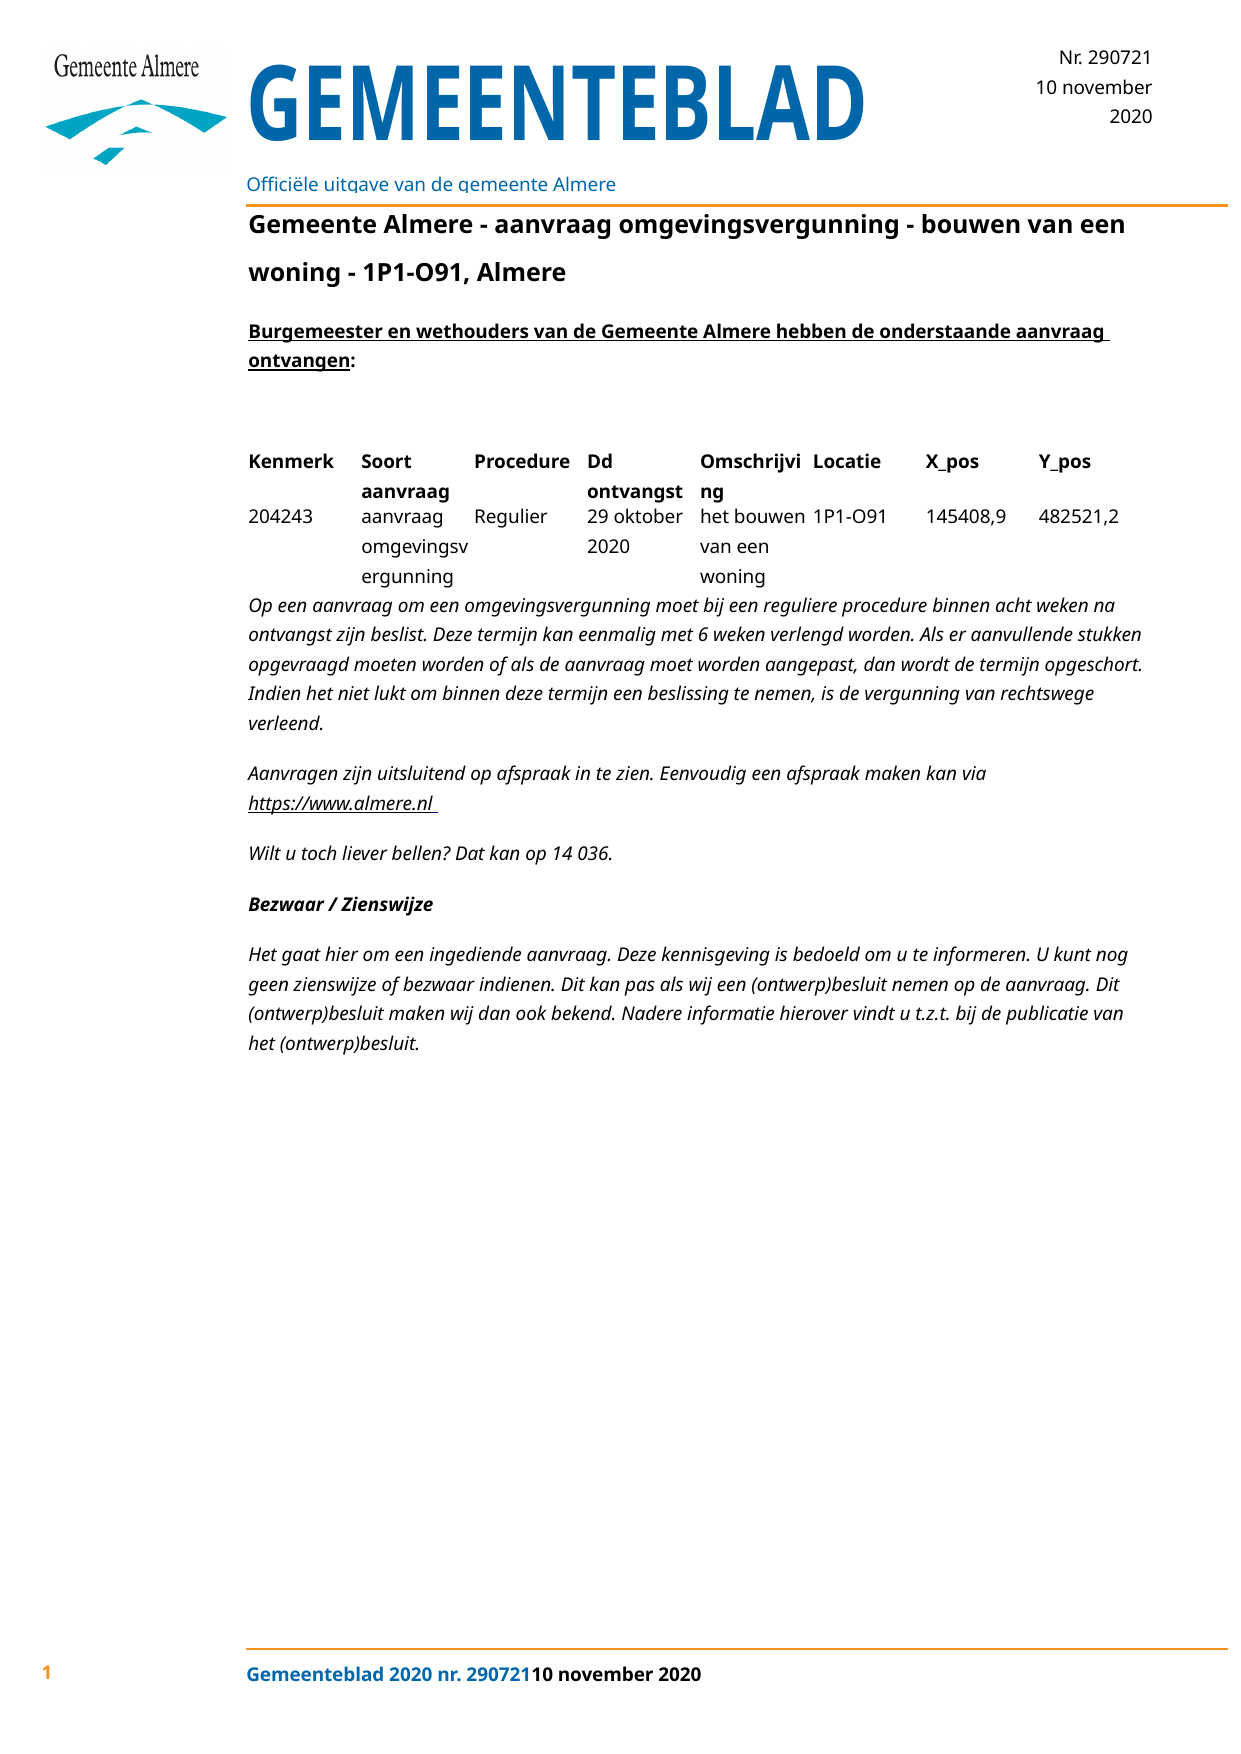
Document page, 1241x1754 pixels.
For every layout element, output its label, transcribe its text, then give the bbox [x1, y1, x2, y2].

table_header Y_pos [1039, 449, 1152, 504]
table_header Locatie [813, 449, 926, 504]
table_cell aanvraag omgevingsvergunning [361, 504, 474, 589]
table_header Kenmerk [248, 449, 361, 504]
text Op een aanvraag om een omgevingsvergunning moet bij een reguliere procedure binnen acht weken na ontvangst zijn beslist. Deze termijn kan eenmalig met 6 weken verlengd worden. Als er aanvullende stukken opgevraagd moeten worden of als de aanvraag moet worden aangepast, dan wordt de termijn opgeschort. Indien het niet lukt om binnen deze termijn een beslissing te nemen, is de vergunning van rechtswege verleend. [248, 592, 1152, 736]
picture [41, 47, 231, 172]
table_cell 482521,2 [1039, 504, 1152, 589]
table_cell 29 oktober 2020 [587, 504, 700, 589]
text Bezwaar / Zienswijze [248, 891, 1152, 917]
table_header X_pos [926, 449, 1038, 504]
table_header Dd ontvangst [587, 449, 700, 504]
table_cell 145408,9 [926, 504, 1038, 589]
table_cell het bouwen van een woning [700, 504, 813, 589]
text Gemeente Almere - aanvraag omgevingsvergunning - bouwen van een woning - 1P1-O91, Almere [248, 207, 1152, 288]
table_cell Regulier [474, 504, 587, 589]
table_cell 204243 [248, 504, 361, 589]
text Het gaat hier om een ingediende aanvraag. Deze kennisgeving is bedoeld om u te informeren. U kunt nog geen zienswijze of bezwaar indienen. Dit kan pas als wij een (ontwerp)besluit nemen op de aanvraag. Dit (ontwerp)besluit maken wij dan ook bekend. Nadere informatie hierover vindt u t.z.t. bij de publicatie van het (ontwerp)besluit. [248, 941, 1152, 1056]
table_header Omschrijving [700, 449, 813, 504]
table_header Procedure [474, 449, 587, 504]
table_header Soort aanvraag [361, 449, 474, 504]
text Wilt u toch liever bellen? Dat kan op 14 036. [248, 841, 1152, 866]
text Aanvragen zijn uitsluitend op afspraak in te zien. Eenvoudig een afspraak maken kan via https://www.almere.nl [248, 761, 1152, 816]
text Burgemeester en wethouders van de Gemeente Almere hebben de onderstaande aanvraag ontvangen: [248, 318, 1152, 373]
table_cell 1P1-O91 [813, 504, 926, 589]
